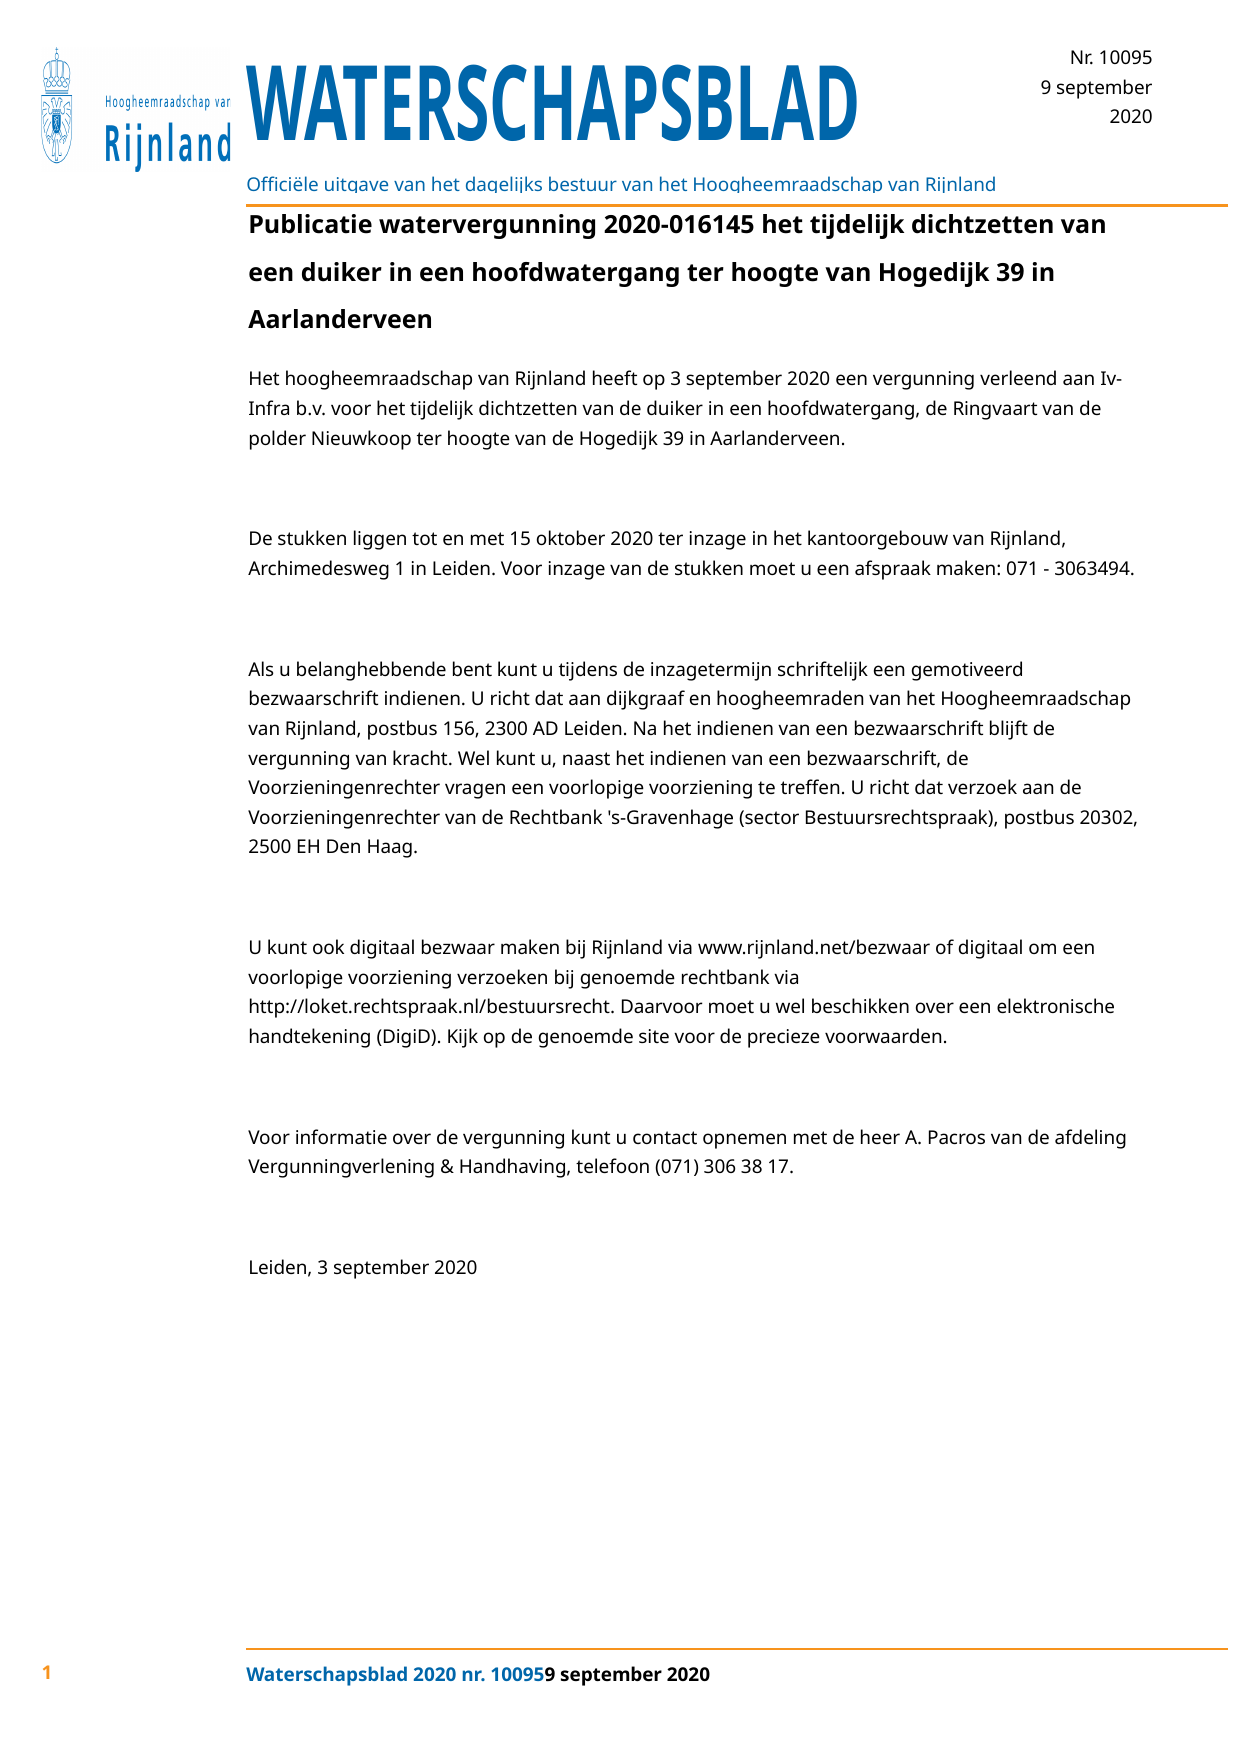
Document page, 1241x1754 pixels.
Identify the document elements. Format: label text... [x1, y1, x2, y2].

text Als u belanghebbende bent kunt u tijdens de inzagetermijn schriftelijk een gemotiveerd bezwaarschrift indienen. U richt dat aan dijkgraaf en hoogheemraden van het Hoogheemraadschap van Rijnland, postbus 156, 2300 AD Leiden. Na het indienen van een bezwaarschrift blijft de vergunning van kracht. Wel kunt u, naast het indienen van een bezwaarschrift, de Voorzieningenrechter vragen een voorlopige voorziening te treffen. U richt dat verzoek aan de Voorzieningenrechter van de Rechtbank 's-Gravenhage (sector Bestuursrechtspraak), postbus 20302, 2500 EH Den Haag. [248, 656, 1152, 859]
text U kunt ook digitaal bezwaar maken bij Rijnland via www.rijnland.net/bezwaar of digitaal om een voorlopige voorziening verzoeken bij genoemde rechtbank via http://loket.rechtspraak.nl/bestuursrecht. Daarvoor moet u wel beschikken over een elektronische handtekening (DigiD). Kijk op de genoemde site voor de precieze voorwaarden. [248, 934, 1152, 1049]
text Voor informatie over de vergunning kunt u contact opnemen met de heer A. Pacros van de afdeling Vergunningverlening & Handhaving, telefoon (071) 306 38 17. [248, 1124, 1152, 1179]
text De stukken liggen tot en met 15 oktober 2020 ter inzage in het kantoorgebouw van Rijnland, Archimedesweg 1 in Leiden. Voor inzage van de stukken moet u een afspraak maken: 071 - 3063494. [248, 526, 1152, 581]
text Publicatie watervergunning 2020-016145 het tijdelijk dichtzetten van een duiker in een hoofdwatergang ter hoogte van Hogedijk 39 in Aarlanderveen [248, 207, 1152, 336]
picture [41, 47, 231, 172]
text Leiden, 3 september 2020 [248, 1254, 1152, 1280]
text Het hoogheemraadschap van Rijnland heeft op 3 september 2020 een vergunning verleend aan Iv-Infra b.v. voor het tijdelijk dichtzetten van de duiker in een hoofdwatergang, de Ringvaart van de polder Nieuwkoop ter hoogte van de Hogedijk 39 in Aarlanderveen. [248, 366, 1152, 450]
